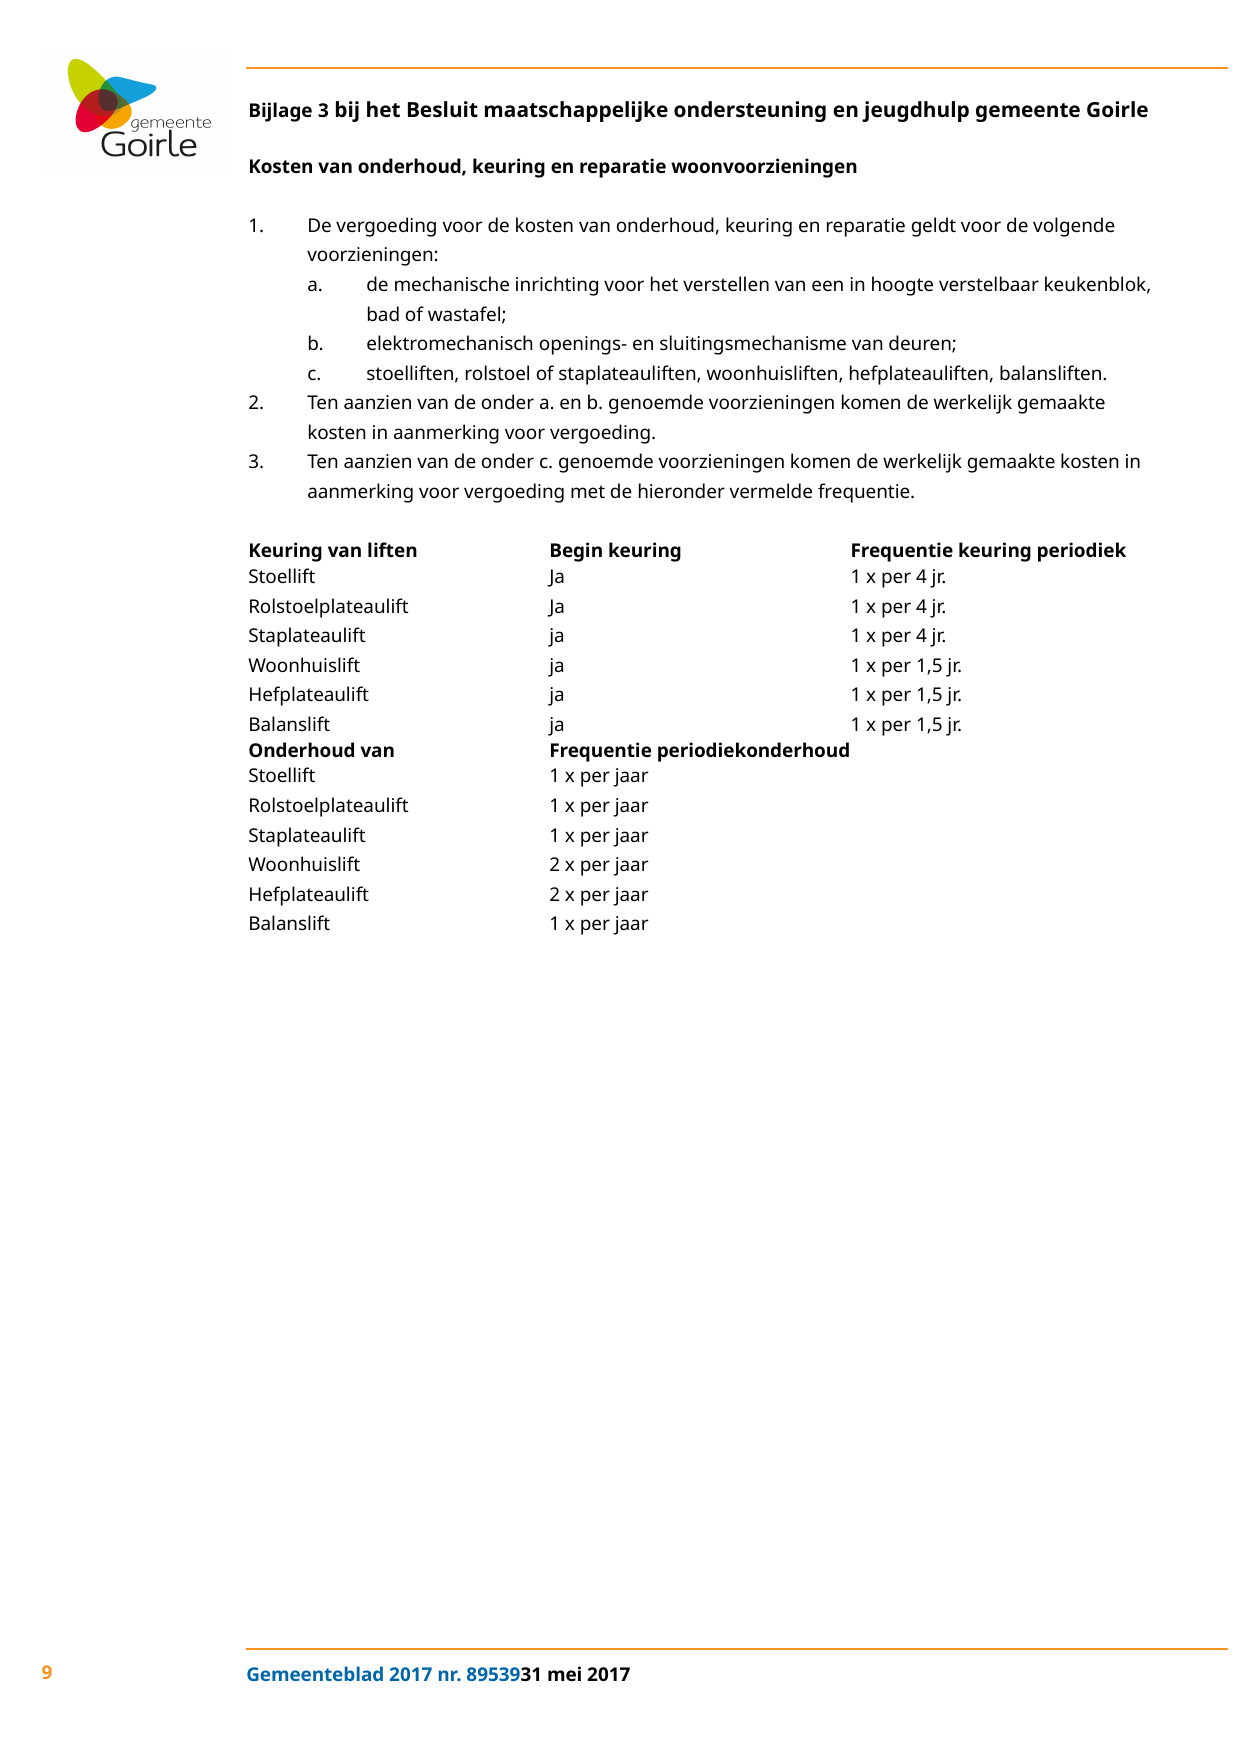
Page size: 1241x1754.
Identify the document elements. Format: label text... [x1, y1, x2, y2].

table_cell Stoellift Rolstoelplateaulift Staplateaulift Woonhuislift Hefplateaulift Balanslift [248, 763, 549, 936]
table_cell Frequentie periodiekonderhoud [549, 737, 850, 763]
table_cell Onderhoud van [248, 737, 549, 763]
table_cell [850, 763, 1152, 936]
table_cell Ja Ja ja ja ja ja [549, 563, 850, 737]
list de mechanische inrichting voor het verstellen van een in hoogte verstelbaar keukenblok, bad of wastafel; [307, 271, 1152, 327]
picture [41, 47, 231, 172]
list stoelliften, rolstoel of staplateauliften, woonhuisliften, hefplateauliften, balansliften. [307, 360, 1152, 386]
list Ten aanzien van de onder c. genoemde voorzieningen komen de werkelijk gemaakte kosten in aanmerking voor vergoeding met de hieronder vermelde frequentie. [248, 449, 1152, 504]
text Kosten van onderhoud, keuring en reparatie woonvoorzieningen [248, 153, 1152, 179]
table_header Begin keuring [549, 538, 850, 563]
table_cell Stoellift Rolstoelplateaulift Staplateaulift Woonhuislift Hefplateaulift Balanslift [248, 563, 549, 737]
list De vergoeding voor de kosten van onderhoud, keuring en reparatie geldt voor de volgende voorzieningen: [248, 212, 1152, 267]
table_cell 1 x per 4 jr. 1 x per 4 jr. 1 x per 4 jr. 1 x per 1,5 jr. 1 x per 1,5 jr. 1 x per 1,5 jr. [850, 563, 1152, 737]
table_header Frequentie keuring periodiek [850, 538, 1152, 563]
table_cell 1 x per jaar 1 x per jaar 1 x per jaar 2 x per jaar 2 x per jaar 1 x per jaar [549, 763, 850, 936]
text Bijlage 3 bij het Besluit maatschappelijke ondersteuning en jeugdhulp gemeente Goirle [248, 95, 1152, 123]
list Ten aanzien van de onder a. en b. genoemde voorzieningen komen de werkelijk gemaakte kosten in aanmerking voor vergoeding. [248, 389, 1152, 445]
table_cell [850, 737, 1152, 763]
table_header Keuring van liften [248, 538, 549, 563]
list elektromechanisch openings- en sluitingsmechanisme van deuren; [307, 330, 1152, 356]
